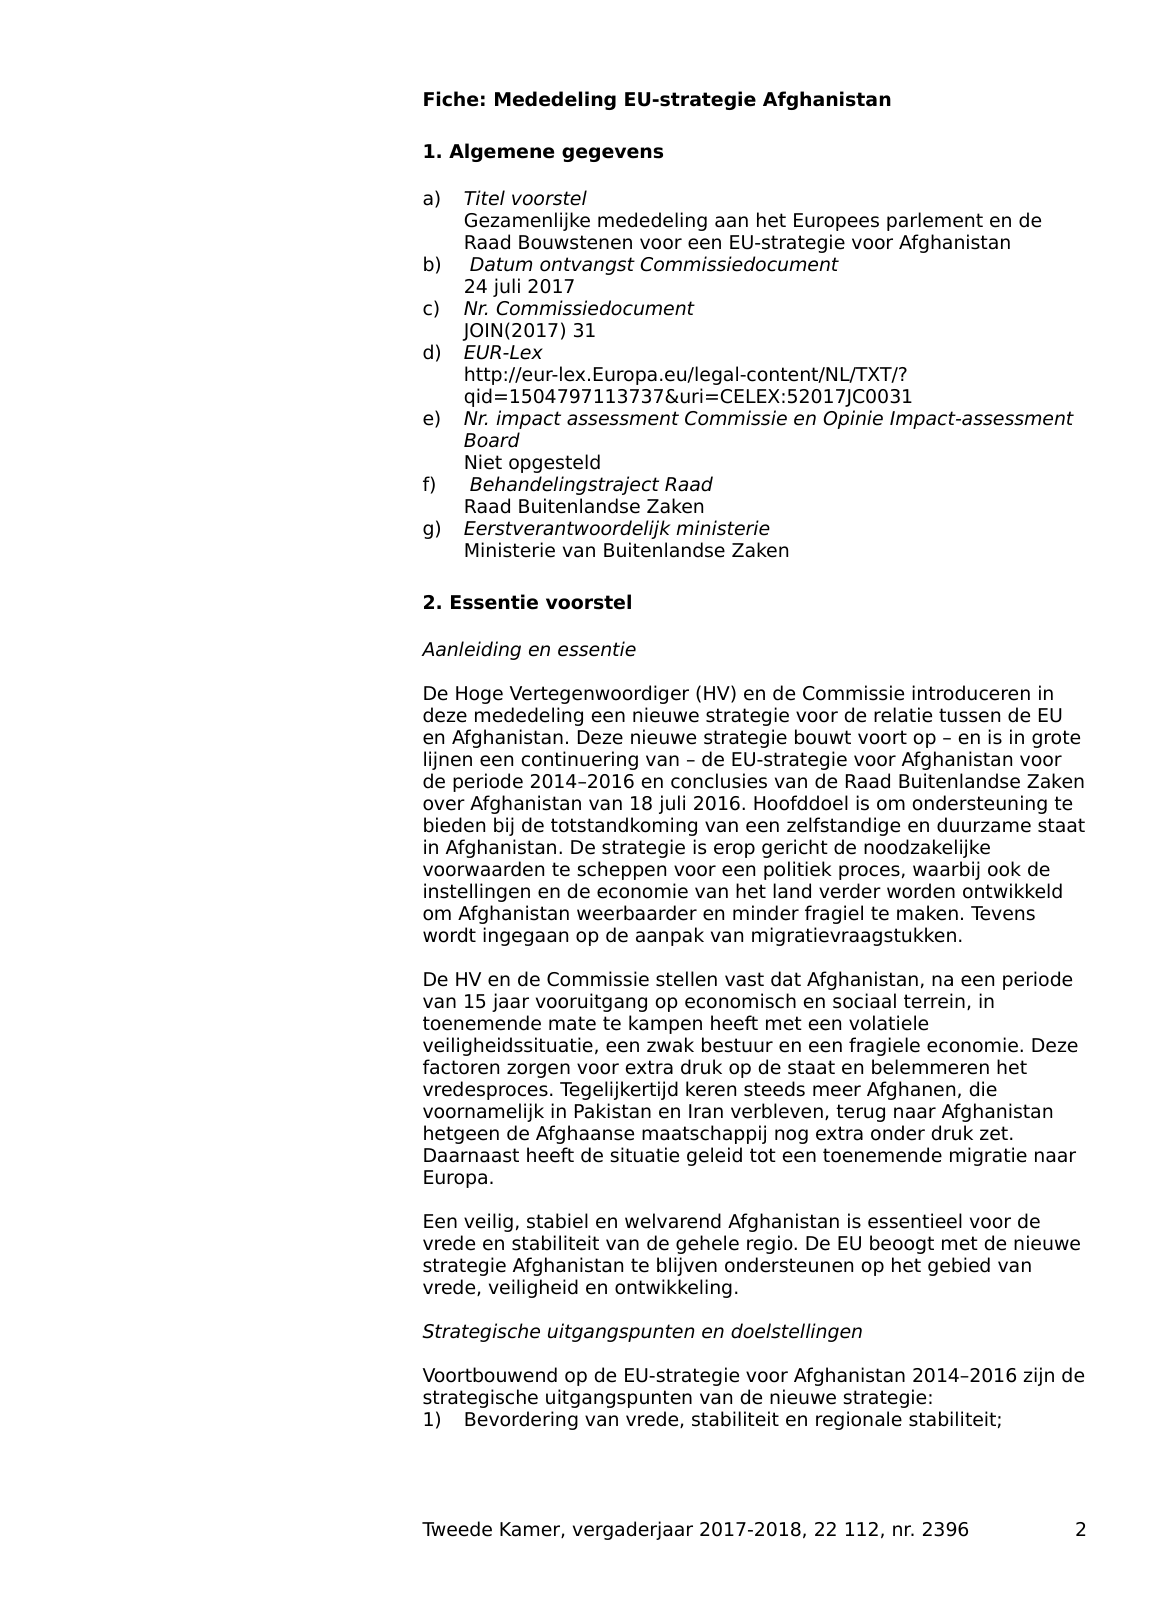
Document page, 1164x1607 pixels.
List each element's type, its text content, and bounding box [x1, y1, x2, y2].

text Voortbouwend op de EU-strategie voor Afghanistan 2014–2016 zijn de strategische uitgangspunten van de nieuwe strategie: [422, 1365, 1087, 1409]
text De HV en de Commissie stellen vast dat Afghanistan, na een periode van 15 jaar vooruitgang op economisch en sociaal terrein, in toenemende mate te kampen heeft met een volatiele veiligheidssituatie, een zwak bestuur en een fragiele economie. Deze factoren zorgen voor extra druk op de staat en belemmeren het vredesproces. Tegelijkertijd keren steeds meer Afghanen, die voornamelijk in Pakistan en Iran verbleven, terug naar Afghanistan hetgeen de Afghaanse maatschappij nog extra onder druk zet. Daarnaast heeft de situatie geleid tot een toenemende migratie naar Europa. [422, 969, 1087, 1188]
subtitle Fiche: Mededeling EU-strategie Afghanistan [422, 89, 1087, 111]
text Een veilig, stabiel en welvarend Afghanistan is essentieel voor de vrede en stabiliteit van de gehele regio. De EU beoogt met de nieuwe strategie Afghanistan te blijven ondersteunen op het gebied van vrede, veiligheid en ontwikkeling. [422, 1211, 1087, 1299]
text g) Eerstverantwoordelijk ministerie [422, 518, 1087, 540]
text e) Nr. impact assessment Commissie en Opinie Impact-assessment Board [422, 408, 1087, 452]
subtitle Strategische uitgangspunten en doelstellingen [422, 1321, 1087, 1343]
text b) Datum ontvangst Commissiedocument [422, 254, 1087, 276]
text d) EUR-Lex [422, 342, 1087, 364]
text 24 juli 2017 [464, 276, 1087, 298]
text f) Behandelingstraject Raad [422, 474, 1087, 496]
subtitle Aanleiding en essentie [422, 639, 1087, 661]
text c) Nr. Commissiedocument [422, 298, 1087, 320]
subtitle 2. Essentie voorstel [422, 592, 1087, 614]
text a) Titel voorstel [422, 188, 1087, 210]
text Gezamenlijke mededeling aan het Europees parlement en de Raad Bouwstenen voor een EU-strategie voor Afghanistan [464, 210, 1087, 254]
text Ministerie van Buitenlandse Zaken [464, 540, 1087, 562]
text 1) Bevordering van vrede, stabiliteit en regionale stabiliteit; [422, 1409, 1087, 1431]
text http://eur-lex.Europa.eu/legal-content/NL/TXT/?qid=1504797113737&uri=CELEX:52017JC0031 [464, 364, 1087, 408]
subtitle 1. Algemene gegevens [422, 141, 1087, 163]
text De Hoge Vertegenwoordiger (HV) en de Commissie introduceren in deze mededeling een nieuwe strategie voor de relatie tussen de EU en Afghanistan. Deze nieuwe strategie bouwt voort op – en is in grote lijnen een continuering van – de EU-strategie voor Afghanistan voor de periode 2014–2016 en conclusies van de Raad Buitenlandse Zaken over Afghanistan van 18 juli 2016. Hoofddoel is om ondersteuning te bieden bij de totstandkoming van een zelfstandige en duurzame staat in Afghanistan. De strategie is erop gericht de noodzakelijke voorwaarden te scheppen voor een politiek proces, waarbij ook de instellingen en de economie van het land verder worden ontwikkeld om Afghanistan weerbaarder en minder fragiel te maken. Tevens wordt ingegaan op de aanpak van migratievraagstukken. [422, 683, 1087, 947]
text JOIN(2017) 31 [464, 320, 1087, 342]
text Niet opgesteld [464, 452, 1087, 474]
text Raad Buitenlandse Zaken [464, 496, 1087, 518]
